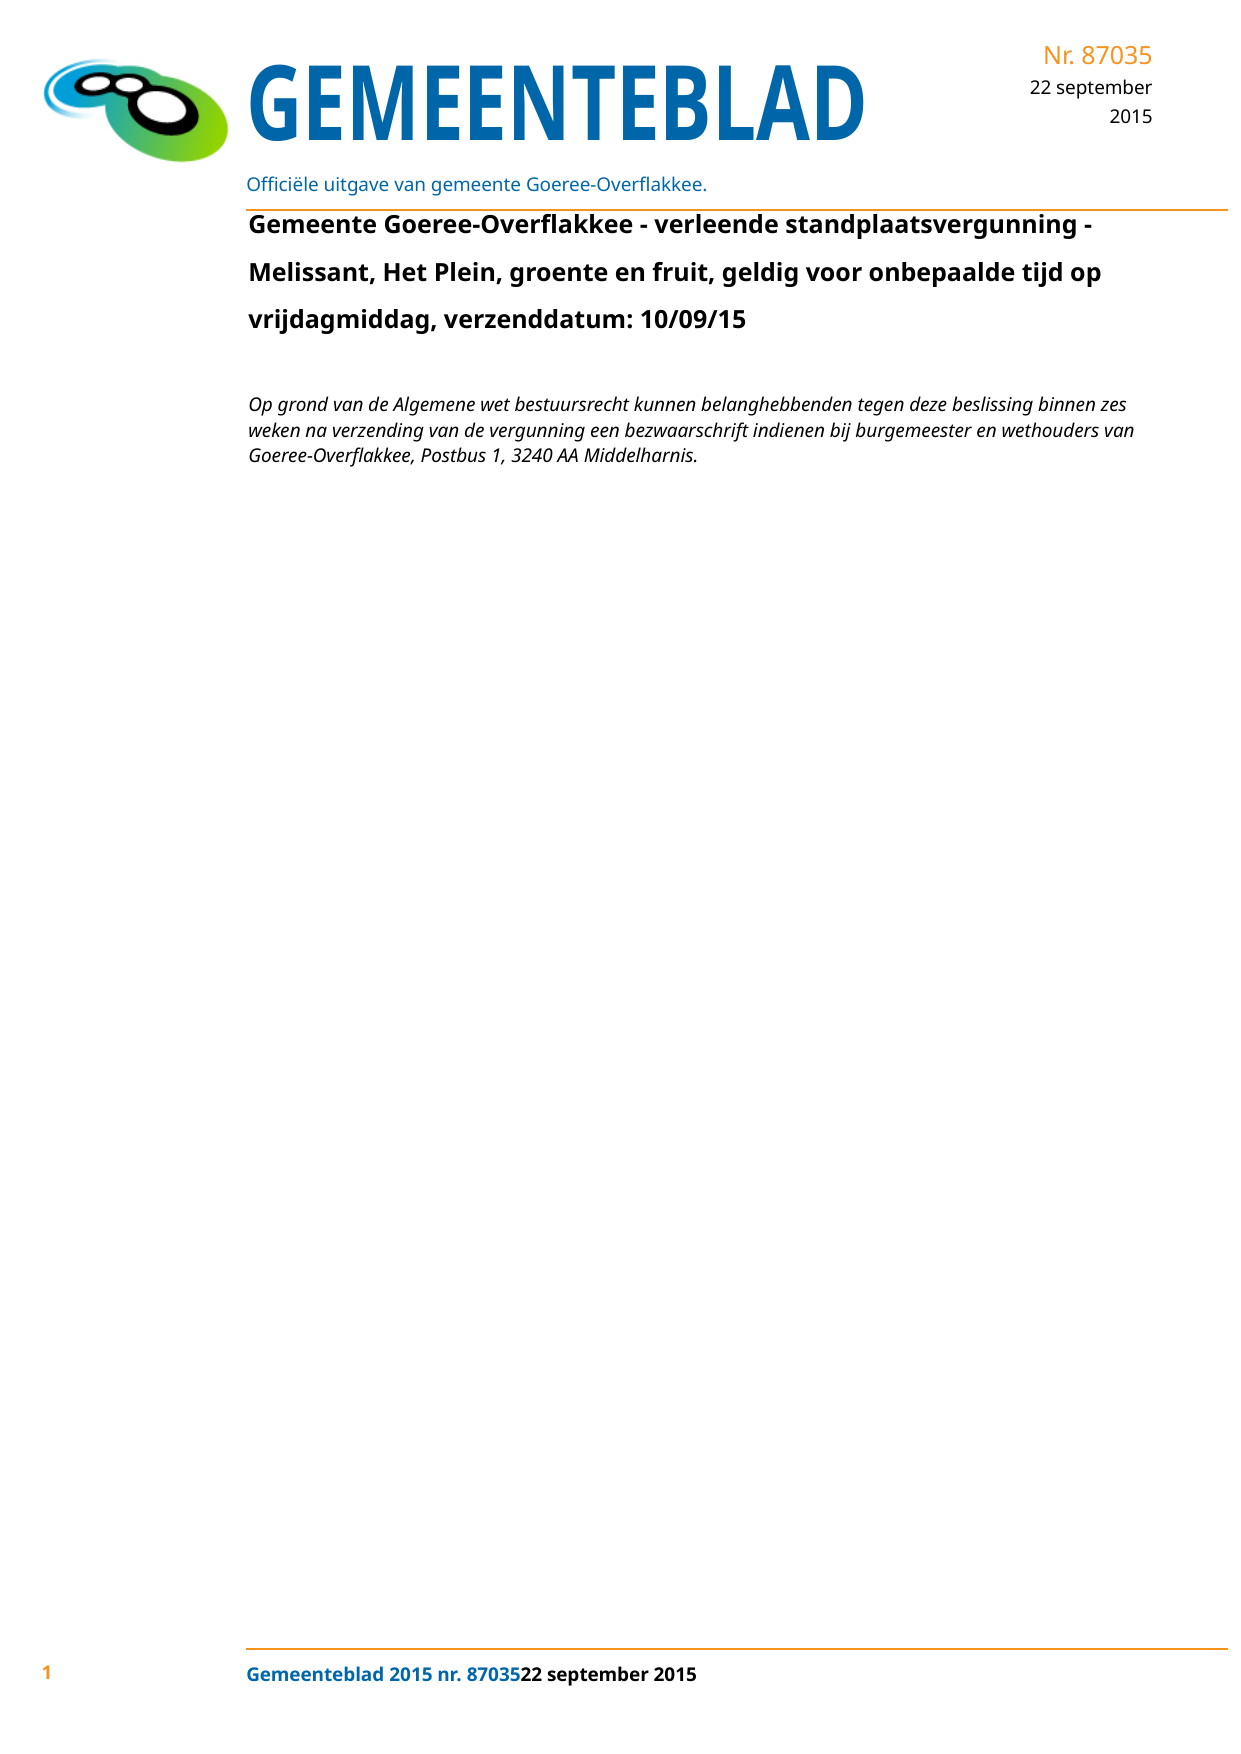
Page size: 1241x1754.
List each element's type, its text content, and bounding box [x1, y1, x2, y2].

text Gemeente Goeree-Overflakkee - verleende standplaatsvergunning - Melissant, Het Plein, groente en fruit, geldig voor onbepaalde tijd op vrijdagmiddag, verzenddatum: 10/09/15 [248, 211, 1152, 336]
picture [41, 47, 231, 172]
text Op grond van de Algemene wet bestuursrecht kunnen belanghebbenden tegen deze beslissing binnen zes weken na verzending van de vergunning een bezwaarschrift indienen bij burgemeester en wethouders van Goeree-Overflakkee, Postbus 1, 3240 AA Middelharnis. [248, 391, 1152, 468]
